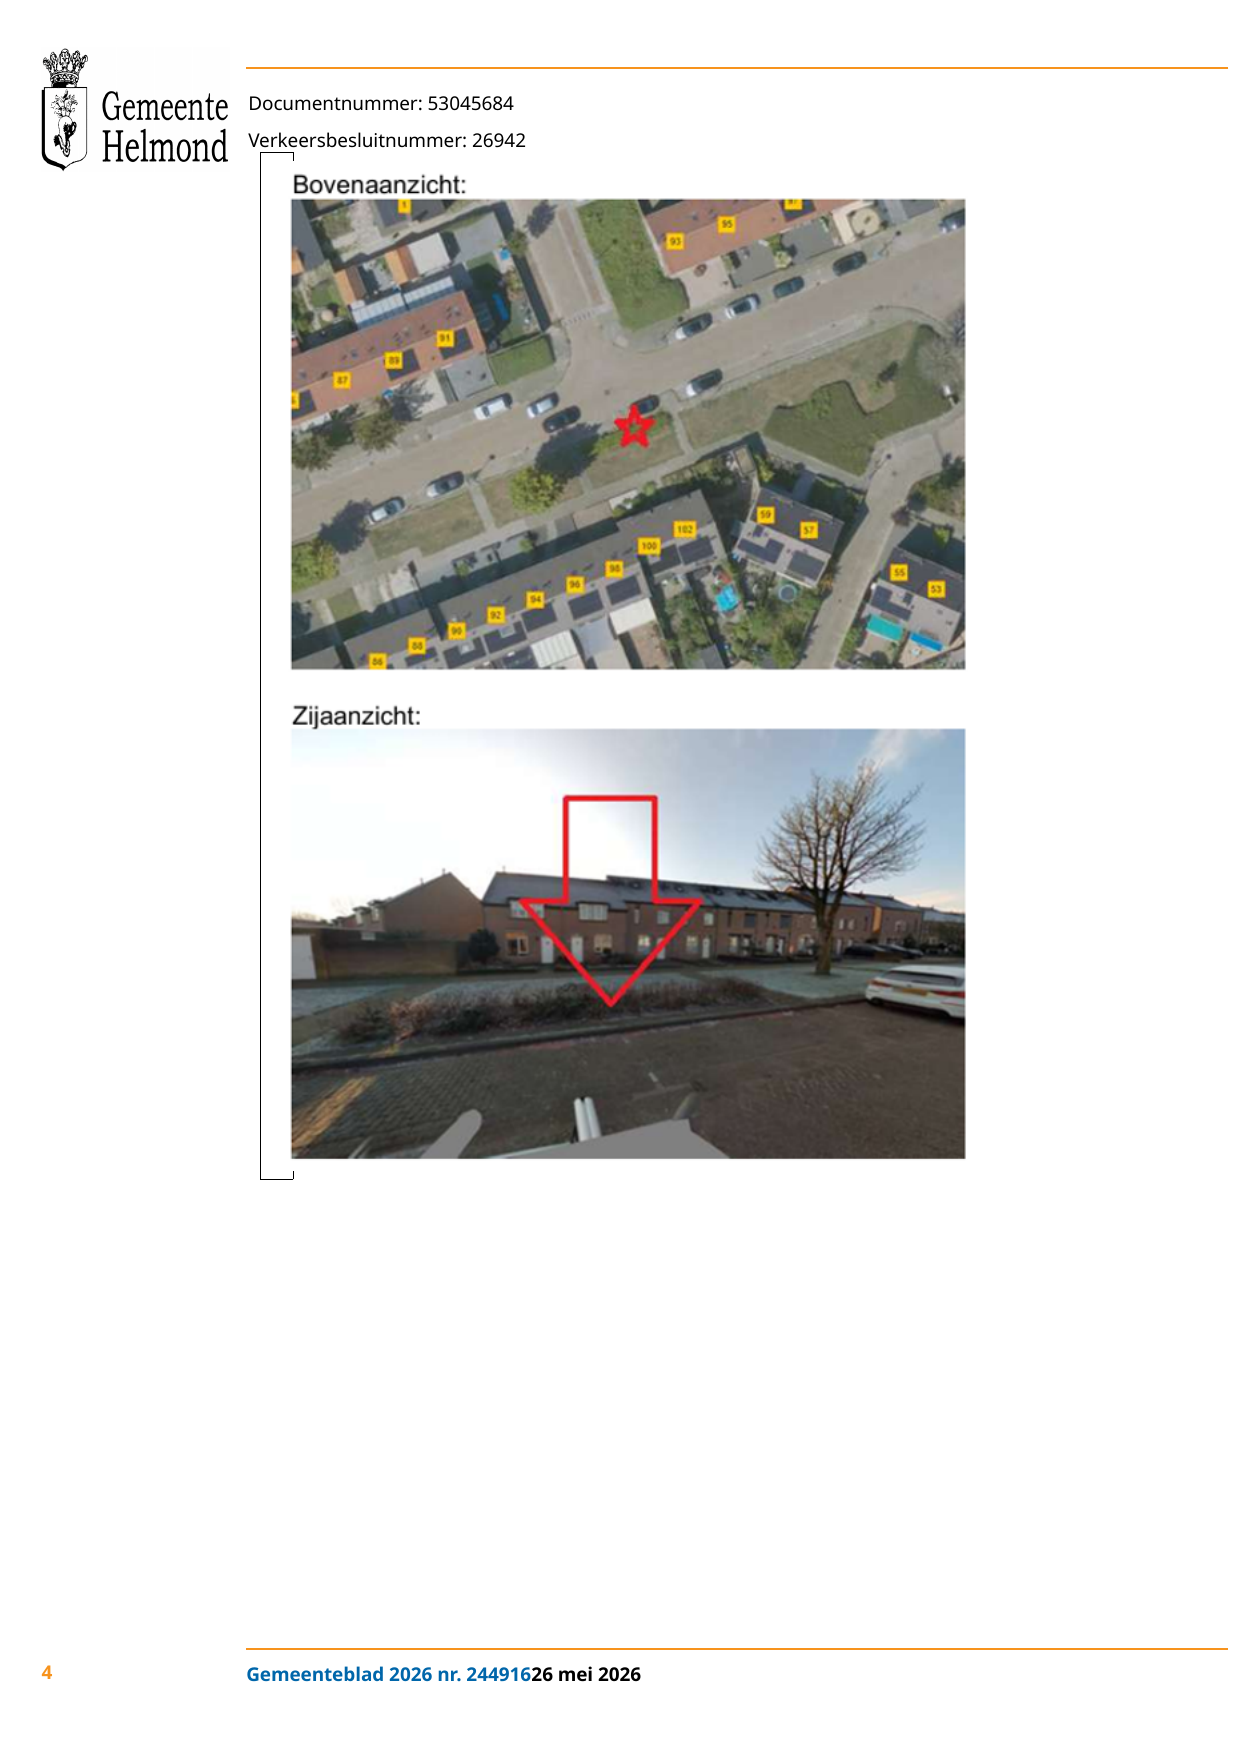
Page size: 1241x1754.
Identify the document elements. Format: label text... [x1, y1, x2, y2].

picture [268, 161, 978, 1171]
text Documentnummer: 53045684 [248, 95, 1152, 114]
text Verkeersbesluitnummer: 26942 [248, 132, 1152, 151]
picture [41, 47, 231, 172]
